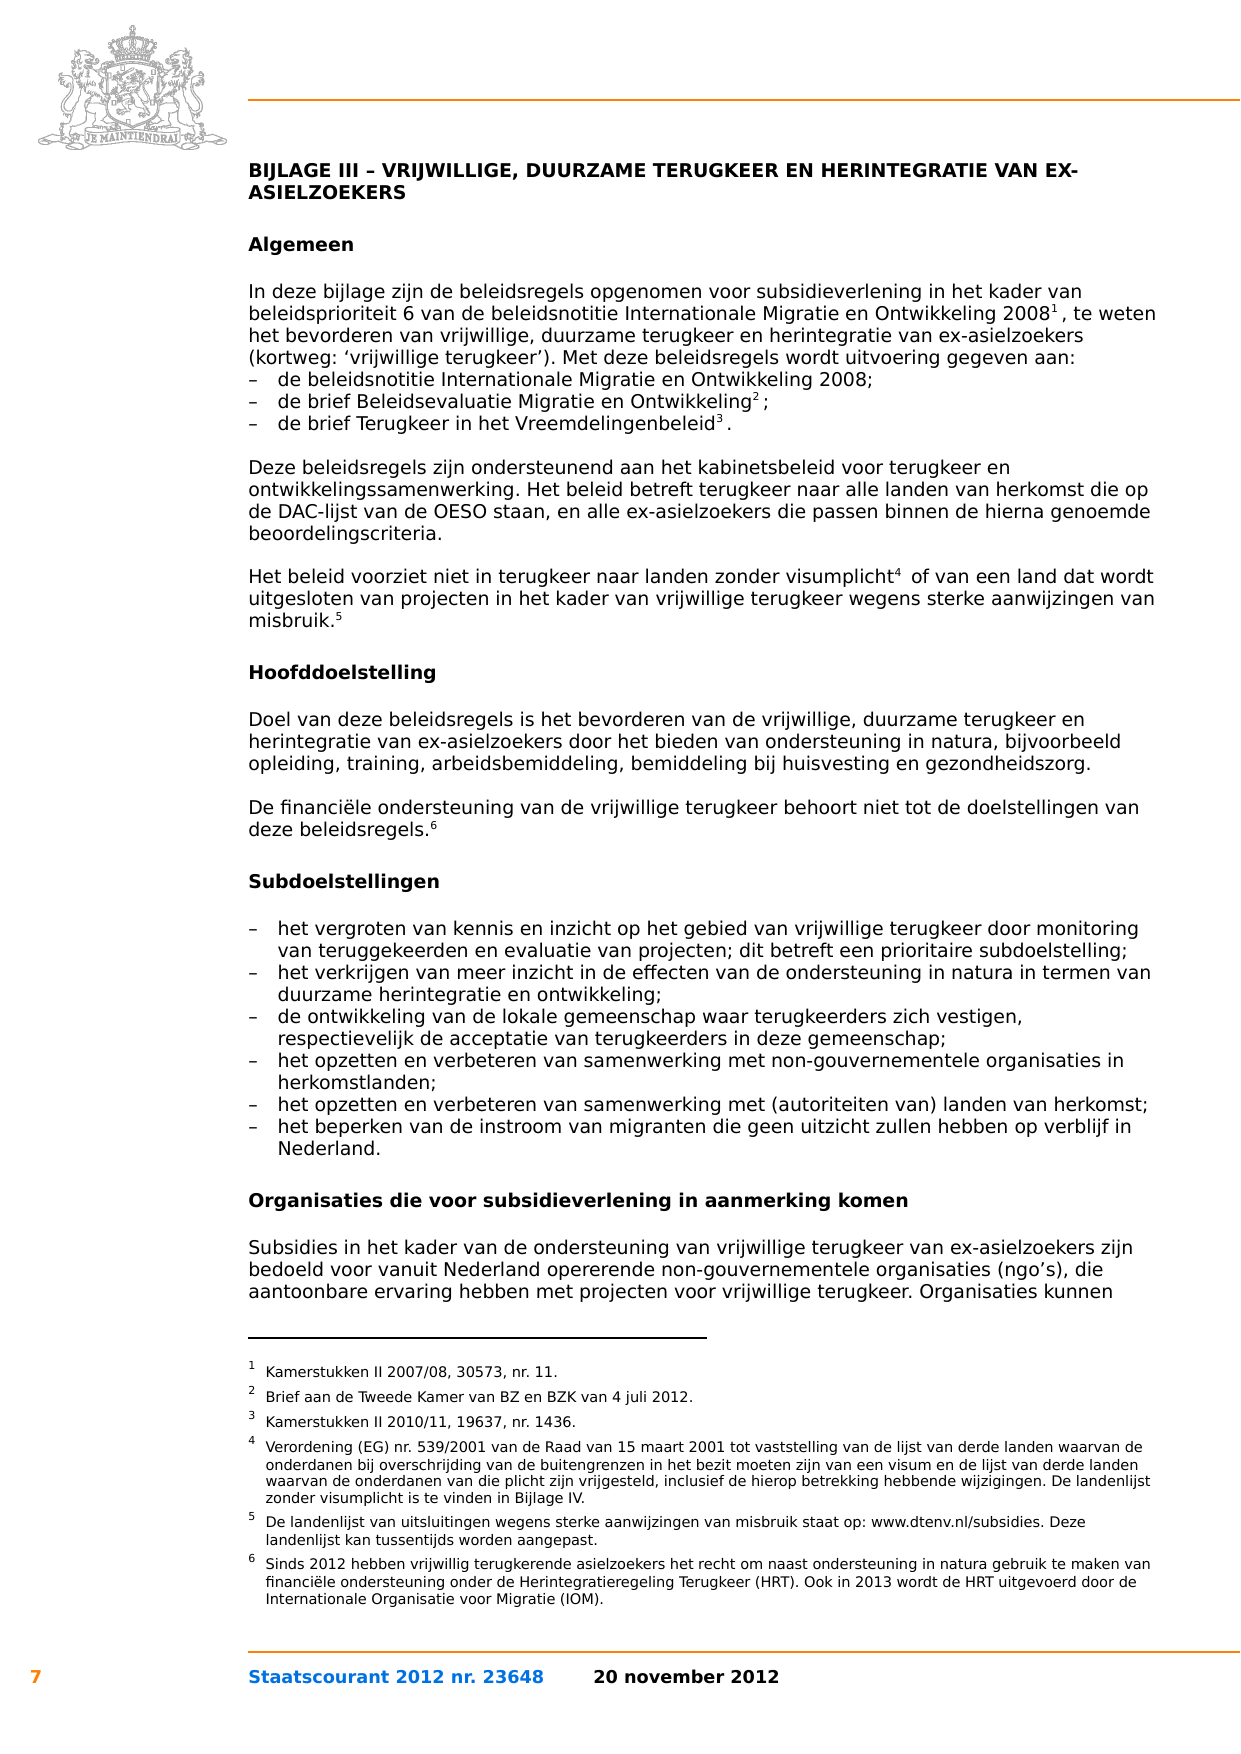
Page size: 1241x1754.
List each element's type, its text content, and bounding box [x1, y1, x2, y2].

text In deze bijlage zijn de beleidsregels opgenomen voor subsidieverlening in het kader van beleidsprioriteit 6 van de beleidsnotitie Internationale Migratie en Ontwikkeling 2008, te weten het bevorderen van vrijwillige, duurzame terugkeer en herintegratie van ex-asielzoekers (kortweg: ‘vrijwillige terugkeer’). Met deze beleidsregels wordt uitvoering gegeven aan: [248, 281, 1163, 369]
text – de ontwikkeling van de lokale gemeenschap waar terugkeerders zich vestigen, respectievelijk de acceptatie van terugkeerders in deze gemeenschap; [248, 1006, 1163, 1050]
text Het beleid voorziet niet in terugkeer naar landen zonder visumplicht of van een land dat wordt uitgesloten van projecten in het kader van vrijwillige terugkeer wegens sterke aanwijzingen van misbruik. [248, 566, 1163, 632]
text Subsidies in het kader van de ondersteuning van vrijwillige terugkeer van ex-asielzoekers zijn bedoeld voor vanuit Nederland opererende non-gouvernementele organisaties (ngo’s), die aantoonbare ervaring hebben met projecten voor vrijwillige terugkeer. Organisaties kunnen [248, 1237, 1163, 1303]
text – het verkrijgen van meer inzicht in de effecten van de ondersteuning in natura in termen van duurzame herintegratie en ontwikkeling; [248, 962, 1163, 1006]
subtitle Organisaties die voor subsidieverlening in aanmerking komen [248, 1190, 1163, 1212]
text – het opzetten en verbeteren van samenwerking met (autoriteiten van) landen van herkomst; [248, 1094, 1163, 1116]
text Sinds 2012 hebben vrijwillig terugkerende asielzoekers het recht om naast ondersteuning in natura gebruik te maken van financiële ondersteuning onder de Herintegratieregeling Terugkeer (HRT). Ook in 2013 wordt de HRT uitgevoerd door de Internationale Organisatie voor Migratie (IOM). [248, 1552, 1163, 1608]
text – de brief Beleidsevaluatie Migratie en Ontwikkeling; [248, 391, 1163, 413]
text Verordening (EG) nr. 539/2001 van de Raad van 15 maart 2001 tot vaststelling van de lĳst van derde landen waarvan de onderdanen bĳ overschrĳding van de buitengrenzen in het bezit moeten zĳn van een visum en de lĳst van derde landen waarvan de onderdanen van die plicht zĳn vrĳgesteld, inclusief de hierop betrekking hebbende wijzigingen. De landenlijst zonder visumplicht is te vinden in Bijlage IV. [248, 1434, 1163, 1507]
subtitle Subdoelstellingen [248, 871, 1163, 893]
picture [38, 25, 227, 150]
text – de brief Terugkeer in het Vreemdelingenbeleid. [248, 413, 1163, 435]
text – de beleidsnotitie Internationale Migratie en Ontwikkeling 2008; [248, 369, 1163, 391]
text Brief aan de Tweede Kamer van BZ en BZK van 4 juli 2012. [248, 1384, 1163, 1407]
text – het beperken van de instroom van migranten die geen uitzicht zullen hebben op verblijf in Nederland. [248, 1116, 1163, 1160]
text – het vergroten van kennis en inzicht op het gebied van vrijwillige terugkeer door monitoring van teruggekeerden en evaluatie van projecten; dit betreft een prioritaire subdoelstelling; [248, 918, 1163, 962]
text De landenlijst van uitsluitingen wegens sterke aanwijzingen van misbruik staat op: www.dtenv.nl/subsidies. Deze landenlijst kan tussentijds worden aangepast. [248, 1510, 1163, 1549]
text – het opzetten en verbeteren van samenwerking met non-gouvernementele organisaties in herkomstlanden; [248, 1050, 1163, 1094]
text Kamerstukken II 2010/11, 19637, nr. 1436. [248, 1409, 1163, 1432]
text Deze beleidsregels zijn ondersteunend aan het kabinetsbeleid voor terugkeer en ontwikkelingssamenwerking. Het beleid betreft terugkeer naar alle landen van herkomst die op de DAC-lijst van de OESO staan, en alle ex-asielzoekers die passen binnen de hierna genoemde beoordelingscriteria. [248, 457, 1163, 544]
subtitle Hoofddoelstelling [248, 662, 1163, 684]
subtitle BIJLAGE III – VRIJWILLIGE, DUURZAME TERUGKEER EN HERINTEGRATIE VAN EX-ASIELZOEKERS [248, 160, 1163, 204]
text Kamerstukken II 2007/08, 30573, nr. 11. [248, 1359, 1163, 1382]
text Doel van deze beleidsregels is het bevorderen van de vrijwillige, duurzame terugkeer en herintegratie van ex-asielzoekers door het bieden van ondersteuning in natura, bijvoorbeeld opleiding, training, arbeidsbemiddeling, bemiddeling bij huisvesting en gezondheidszorg. [248, 709, 1163, 775]
text De financiële ondersteuning van de vrijwillige terugkeer behoort niet tot de doelstellingen van deze beleidsregels. [248, 797, 1163, 841]
subtitle Algemeen [248, 234, 1163, 256]
